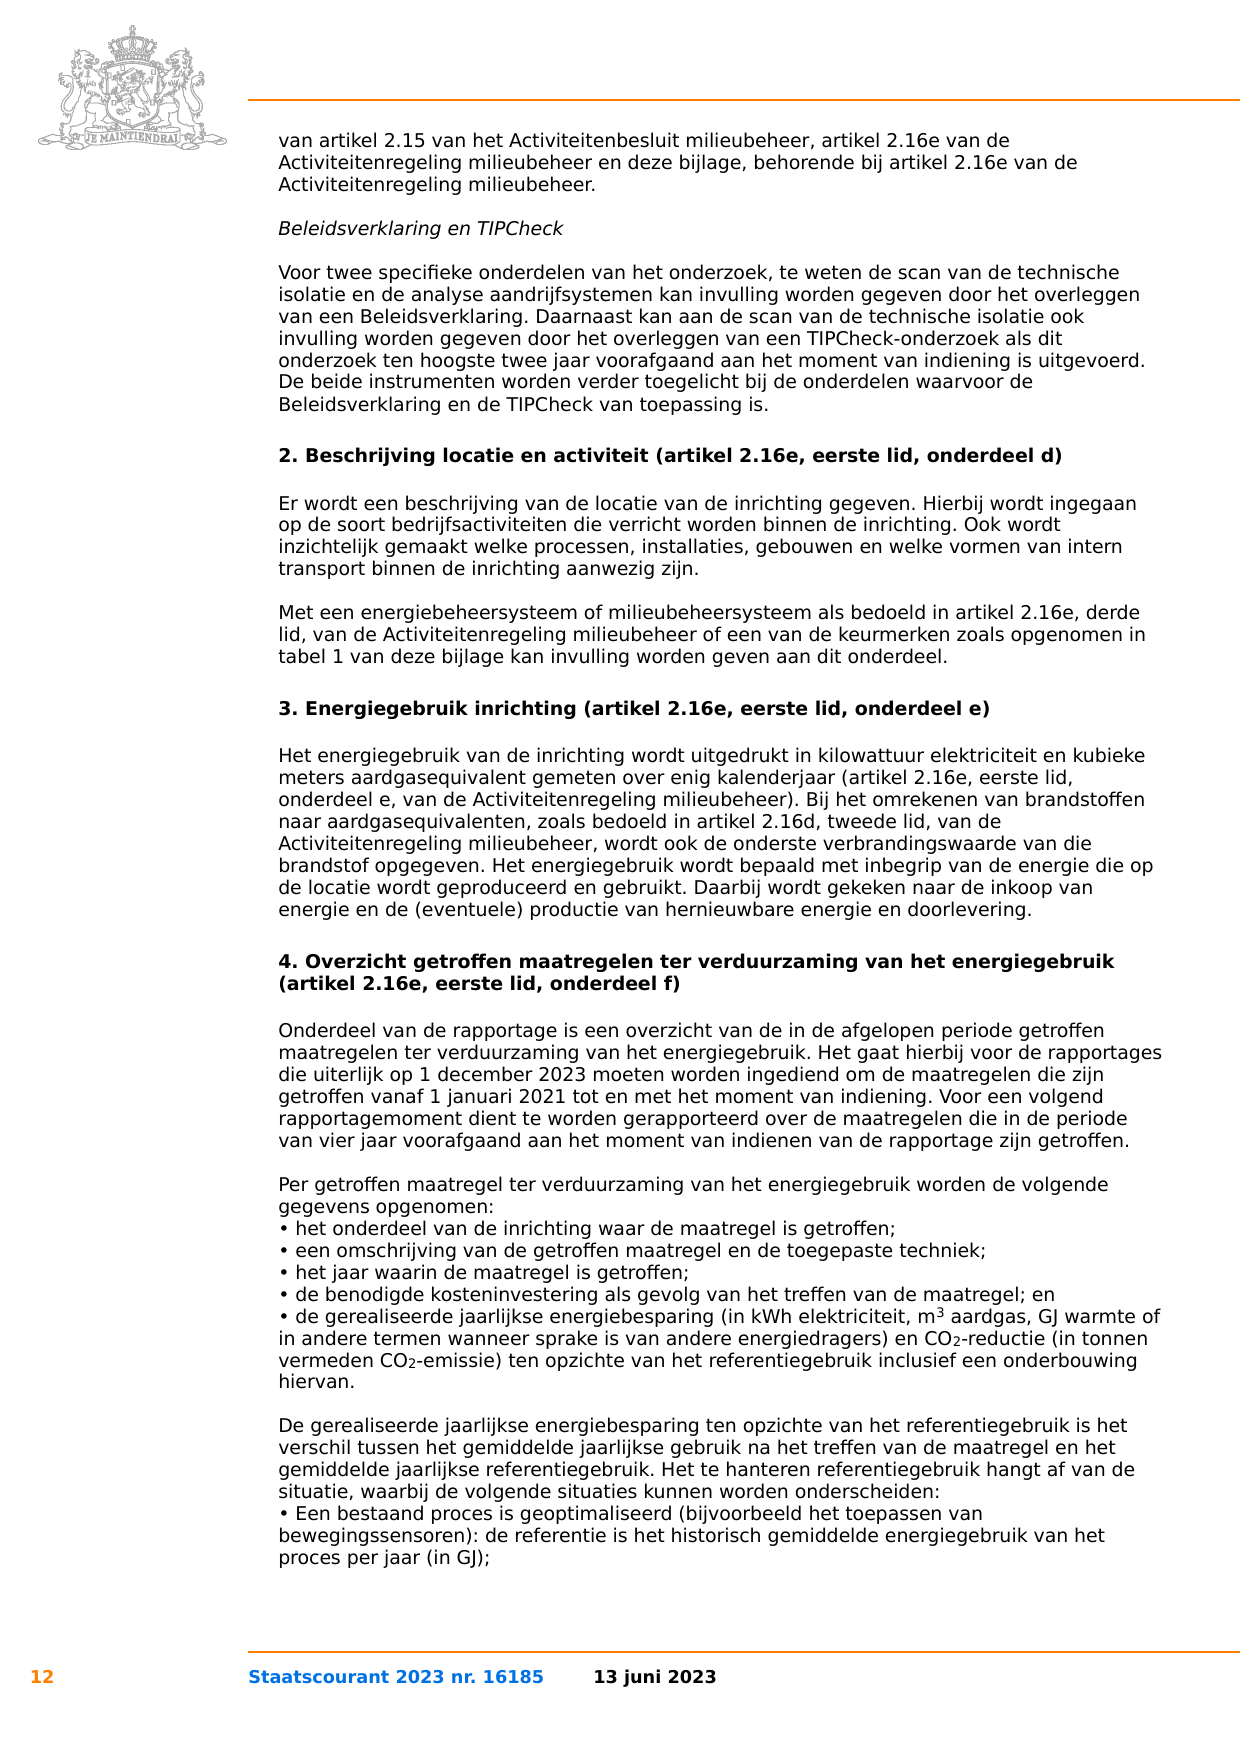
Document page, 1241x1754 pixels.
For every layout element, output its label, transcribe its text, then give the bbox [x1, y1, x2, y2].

text Voor twee specifieke onderdelen van het onderzoek, te weten de scan van de technische isolatie en de analyse aandrijfsystemen kan invulling worden gegeven door het overleggen van een Beleidsverklaring. Daarnaast kan aan de scan van de technische isolatie ook invulling worden gegeven door het overleggen van een TIPCheck-onderzoek als dit onderzoek ten hoogste twee jaar voorafgaand aan het moment van indiening is uitgevoerd. De beide instrumenten worden verder toegelicht bij de onderdelen waarvoor de Beleidsverklaring en de TIPCheck van toepassing is. [278, 262, 1163, 415]
picture [38, 25, 227, 150]
text • de benodigde kosteninvestering als gevolg van het treffen van de maatregel; en [278, 1283, 1163, 1306]
text Het energiegebruik van de inrichting wordt uitgedrukt in kilowattuur elektriciteit en kubieke meters aardgasequivalent gemeten over enig kalenderjaar (artikel 2.16e, eerste lid, onderdeel e, van de Activiteitenregeling milieubeheer). Bij het omrekenen van brandstoffen naar aardgasequivalenten, zoals bedoeld in artikel 2.16d, tweede lid, van de Activiteitenregeling milieubeheer, wordt ook de onderste verbrandingswaarde van die brandstof opgegeven. Het energiegebruik wordt bepaald met inbegrip van de energie die op de locatie wordt geproduceerd en gebruikt. Daarbij wordt gekeken naar de inkoop van energie en de (eventuele) productie van hernieuwbare energie en doorlevering. [278, 745, 1163, 921]
text Onderdeel van de rapportage is een overzicht van de in de afgelopen periode getroffen maatregelen ter verduurzaming van het energiegebruik. Het gaat hierbij voor de rapportages die uiterlijk op 1 december 2023 moeten worden ingediend om de maatregelen die zijn getroffen vanaf 1 januari 2021 tot en met het moment van indiening. Voor een volgend rapportagemoment dient te worden gerapporteerd over de maatregelen die in de periode van vier jaar voorafgaand aan het moment van indienen van de rapportage zijn getroffen. [278, 1020, 1163, 1152]
subtitle 2. Beschrijving locatie en activiteit (artikel 2.16e, eerste lid, onderdeel d) [278, 445, 1163, 467]
text Per getroffen maatregel ter verduurzaming van het energiegebruik worden de volgende gegevens opgenomen: [278, 1174, 1163, 1218]
subtitle 4. Overzicht getroffen maatregelen ter verduurzaming van het energiegebruik (artikel 2.16e, eerste lid, onderdeel f) [278, 951, 1163, 995]
text Met een energiebeheersysteem of milieubeheersysteem als bedoeld in artikel 2.16e, derde lid, van de Activiteitenregeling milieubeheer of een van de keurmerken zoals opgenomen in tabel 1 van deze bijlage kan invulling worden geven aan dit onderdeel. [278, 602, 1163, 668]
subtitle 3. Energiegebruik inrichting (artikel 2.16e, eerste lid, onderdeel e) [278, 698, 1163, 720]
subtitle Beleidsverklaring en TIPCheck [278, 218, 1163, 240]
text Er wordt een beschrijving van de locatie van de inrichting gegeven. Hierbij wordt ingegaan op de soort bedrijfsactiviteiten die verricht worden binnen de inrichting. Ook wordt inzichtelijk gemaakt welke processen, installaties, gebouwen en welke vormen van intern transport binnen de inrichting aanwezig zijn. [278, 492, 1163, 580]
text • het jaar waarin de maatregel is getroffen; [278, 1262, 1163, 1283]
text • het onderdeel van de inrichting waar de maatregel is getroffen; [278, 1218, 1163, 1239]
text De gerealiseerde jaarlijkse energiebesparing ten opzichte van het referentiegebruik is het verschil tussen het gemiddelde jaarlijkse gebruik na het treffen van de maatregel en het gemiddelde jaarlijkse referentiegebruik. Het te hanteren referentiegebruik hangt af van de situatie, waarbij de volgende situaties kunnen worden onderscheiden: [278, 1415, 1163, 1503]
text • een omschrijving van de getroffen maatregel en de toegepaste techniek; [278, 1239, 1163, 1262]
text • de gerealiseerde jaarlijkse energiebesparing (in kWh elektriciteit, m3 aardgas, GJ warmte of in andere termen wanneer sprake is van andere energiedragers) en CO2-reductie (in tonnen vermeden CO2-emissie) ten opzichte van het referentiegebruik inclusief een onderbouwing hiervan. [278, 1306, 1163, 1393]
text • Een bestaand proces is geoptimaliseerd (bijvoorbeeld het toepassen van bewegingssensoren): de referentie is het historisch gemiddelde energiegebruik van het proces per jaar (in GJ); [278, 1503, 1163, 1569]
text van artikel 2.15 van het Activiteitenbesluit milieubeheer, artikel 2.16e van de Activiteitenregeling milieubeheer en deze bijlage, behorende bij artikel 2.16e van de Activiteitenregeling milieubeheer. [278, 130, 1163, 196]
